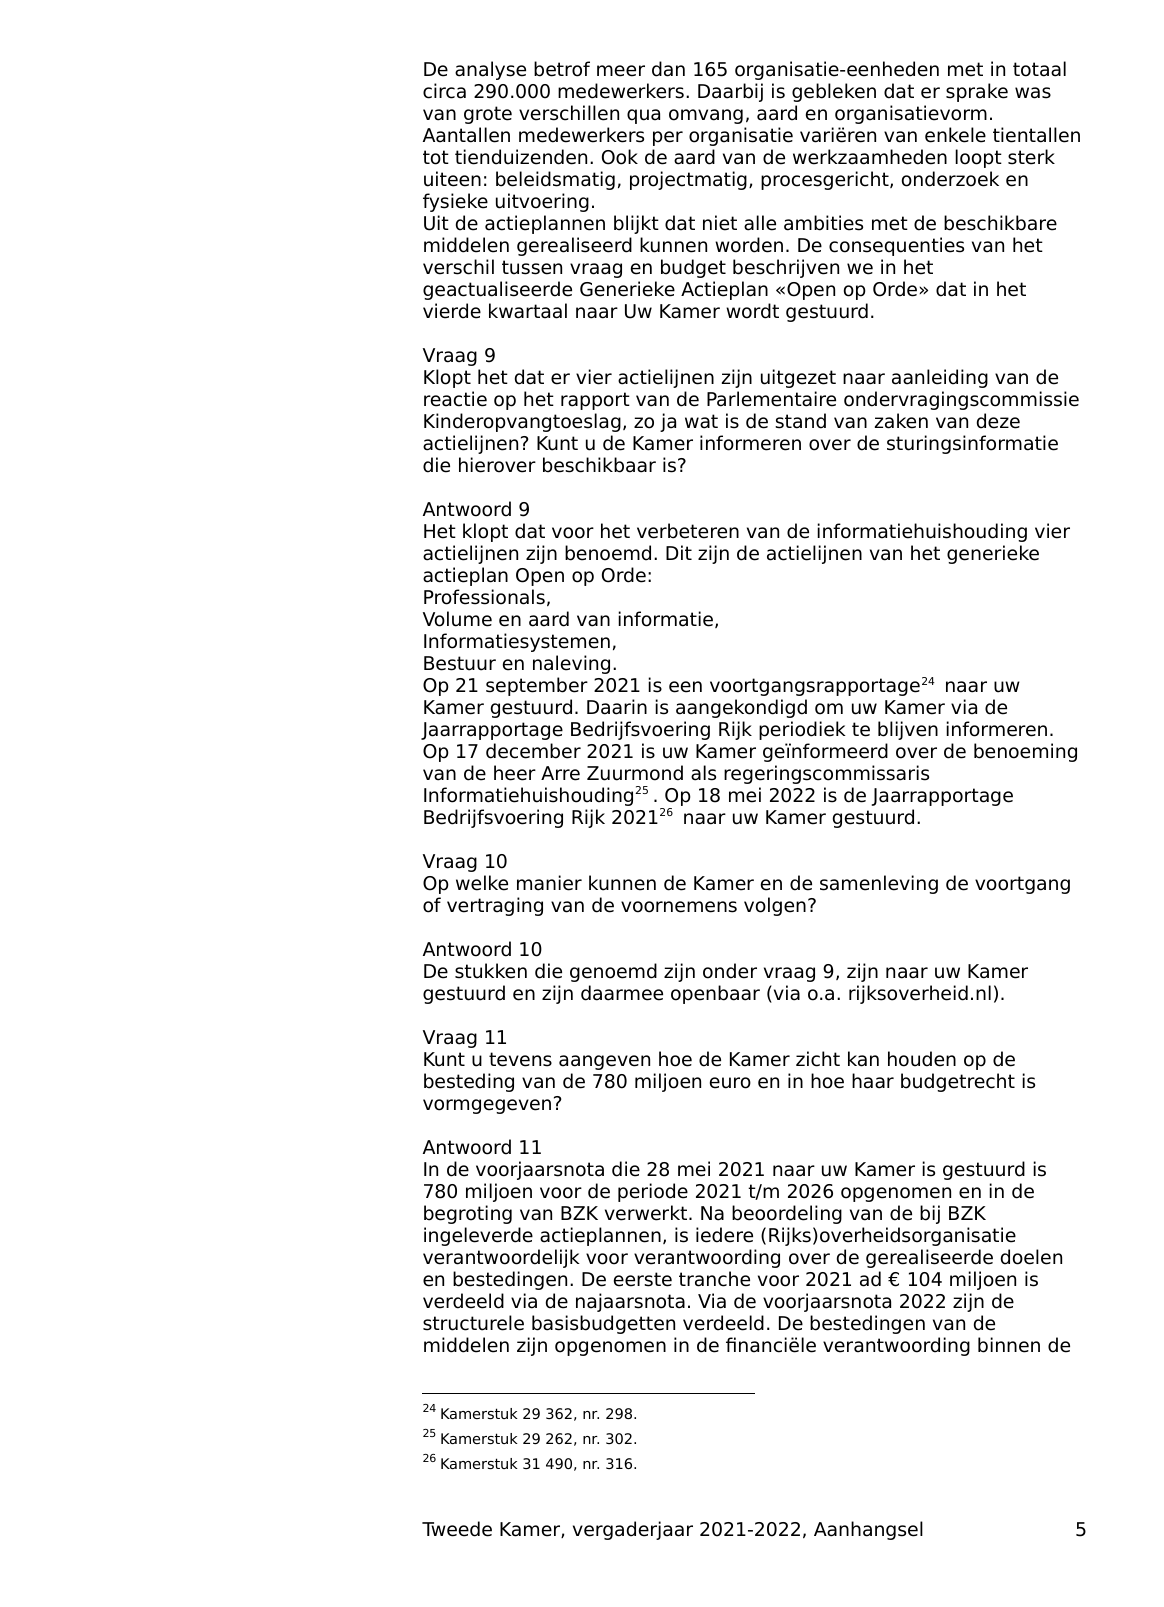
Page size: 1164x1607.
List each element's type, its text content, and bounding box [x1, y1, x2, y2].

text De analyse betrof meer dan 165 organisatie-eenheden met in totaal circa 290.000 medewerkers. Daarbij is gebleken dat er sprake was van grote verschillen qua omvang, aard en organisatievorm. Aantallen medewerkers per organisatie variëren van enkele tientallen tot tienduizenden. Ook de aard van de werkzaamheden loopt sterk uiteen: beleidsmatig, projectmatig, procesgericht, onderzoek en fysieke uitvoering. [422, 59, 1087, 213]
text Informatiesystemen, [422, 631, 1087, 653]
text Volume en aard van informatie, [422, 609, 1087, 631]
text Vraag 9 [422, 345, 1087, 367]
text Vraag 10 [422, 851, 1087, 873]
text Kamerstuk 29 362, nr. 298. [422, 1402, 1087, 1424]
text In de voorjaarsnota die 28 mei 2021 naar uw Kamer is gestuurd is 780 miljoen voor de periode 2021 t/m 2026 opgenomen en in de begroting van BZK verwerkt. Na beoordeling van de bij BZK ingeleverde actieplannen, is iedere (Rijks)overheidsorganisatie verantwoordelijk voor verantwoording over de gerealiseerde doelen en bestedingen. De eerste tranche voor 2021 ad € 104 miljoen is verdeeld via de najaarsnota. Via de voorjaarsnota 2022 zijn de structurele basisbudgetten verdeeld. De bestedingen van de middelen zijn opgenomen in de financiële verantwoording binnen de [422, 1159, 1087, 1357]
text Kamerstuk 29 262, nr. 302. [422, 1427, 1087, 1449]
text Antwoord 9 [422, 499, 1087, 521]
text Op 21 september 2021 is een voortgangsrapportage naar uw Kamer gestuurd. Daarin is aangekondigd om uw Kamer via de Jaarrapportage Bedrijfsvoering Rijk periodiek te blijven informeren. Op 17 december 2021 is uw Kamer geïnformeerd over de benoeming van de heer Arre Zuurmond als regeringscommissaris Informatiehuishouding. Op 18 mei 2022 is de Jaarrapportage Bedrijfsvoering Rijk 2021 naar uw Kamer gestuurd. [422, 675, 1087, 829]
text Bestuur en naleving. [422, 653, 1087, 675]
text Antwoord 11 [422, 1137, 1087, 1159]
text Kamerstuk 31 490, nr. 316. [422, 1452, 1087, 1474]
text Klopt het dat er vier actielijnen zijn uitgezet naar aanleiding van de reactie op het rapport van de Parlementaire ondervragingscommissie Kinderopvangtoeslag, zo ja wat is de stand van zaken van deze actielijnen? Kunt u de Kamer informeren over de sturingsinformatie die hierover beschikbaar is? [422, 367, 1087, 477]
text Het klopt dat voor het verbeteren van de informatiehuishouding vier actielijnen zijn benoemd. Dit zijn de actielijnen van het generieke actieplan Open op Orde: [422, 521, 1087, 587]
text Kunt u tevens aangeven hoe de Kamer zicht kan houden op de besteding van de 780 miljoen euro en in hoe haar budgetrecht is vormgegeven? [422, 1049, 1087, 1115]
text Professionals, [422, 587, 1087, 609]
text Uit de actieplannen blijkt dat niet alle ambities met de beschikbare middelen gerealiseerd kunnen worden. De consequenties van het verschil tussen vraag en budget beschrijven we in het geactualiseerde Generieke Actieplan «Open op Orde» dat in het vierde kwartaal naar Uw Kamer wordt gestuurd. [422, 213, 1087, 323]
text Op welke manier kunnen de Kamer en de samenleving de voortgang of vertraging van de voornemens volgen? [422, 873, 1087, 917]
text De stukken die genoemd zijn onder vraag 9, zijn naar uw Kamer gestuurd en zijn daarmee openbaar (via o.a. rijksoverheid.nl). [422, 961, 1087, 1005]
text Antwoord 10 [422, 939, 1087, 961]
text Vraag 11 [422, 1027, 1087, 1049]
